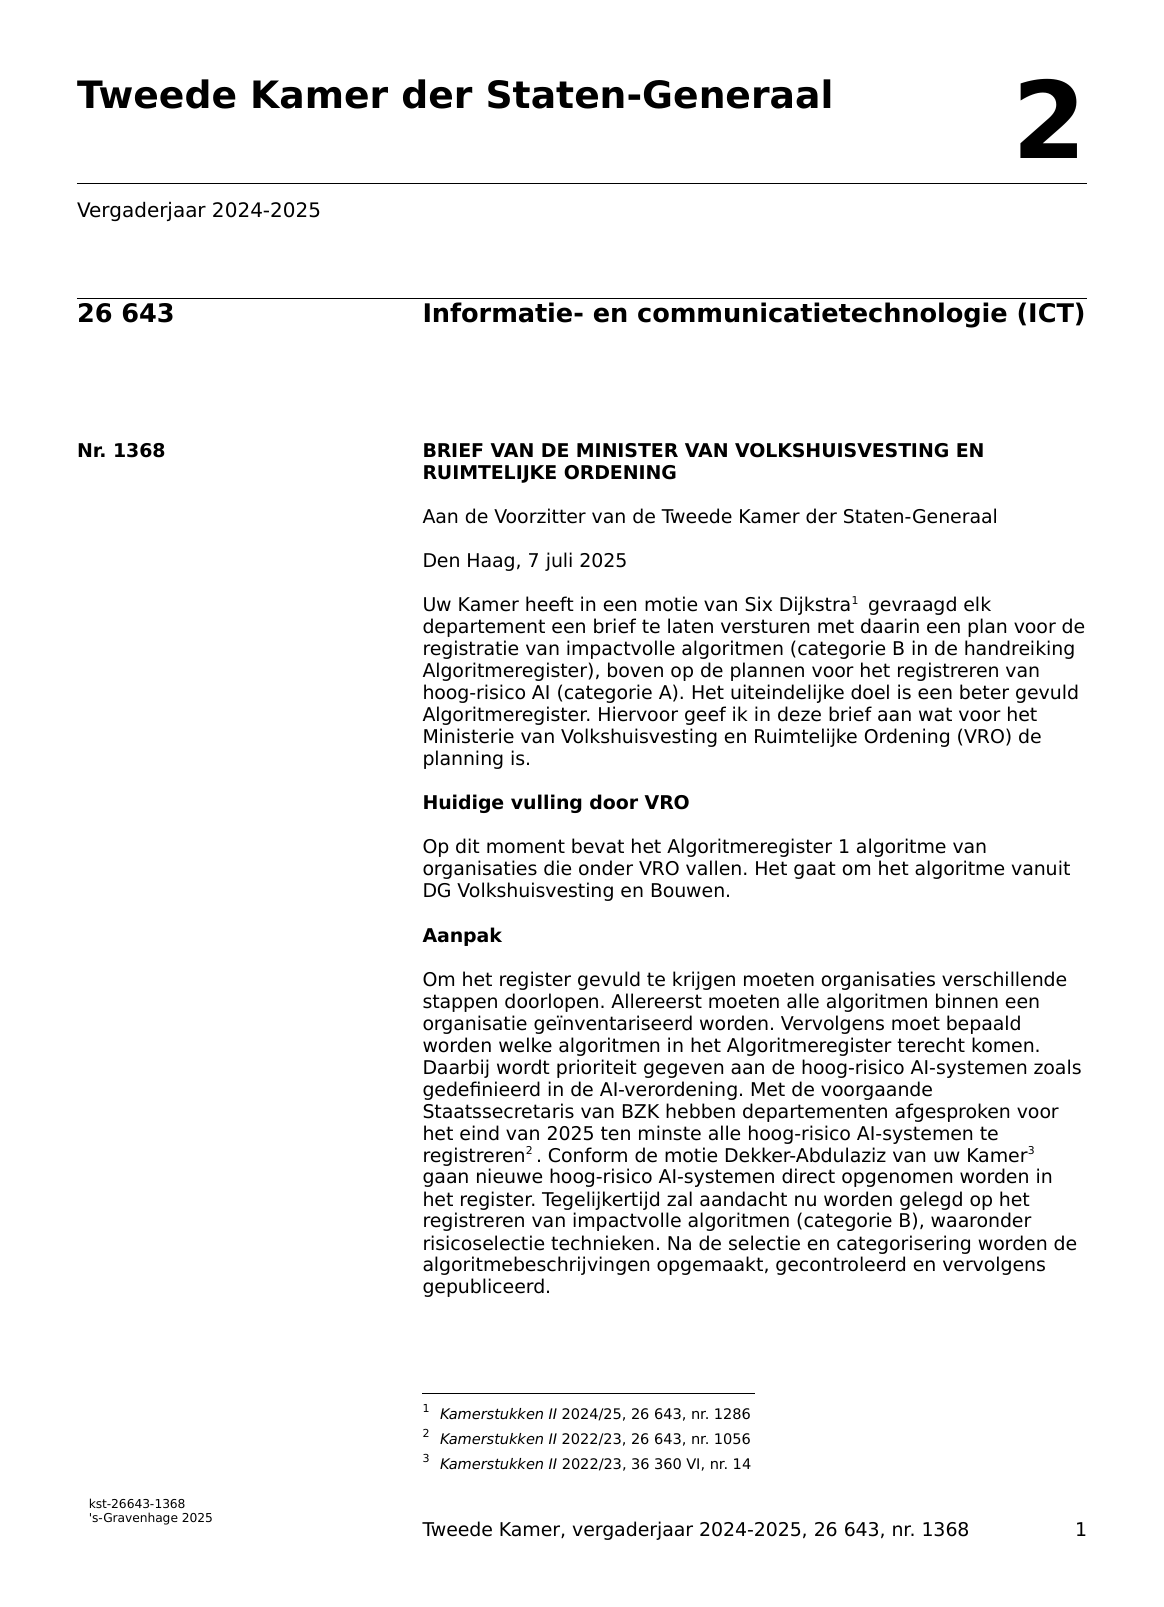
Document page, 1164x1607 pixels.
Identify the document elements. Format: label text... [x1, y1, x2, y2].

text 's-Gravenhage 2025 [88, 1511, 323, 1525]
text Op dit moment bevat het Algoritmeregister 1 algoritme van organisaties die onder VRO vallen. Het gaat om het algoritme vanuit DG Volkshuisvesting en Bouwen. [422, 836, 1087, 902]
text Kamerstukken II 2024/25, 26 643, nr. 1286 [422, 1402, 1087, 1424]
text Om het register gevuld te krijgen moeten organisaties verschillende stappen doorlopen. Allereerst moeten alle algoritmen binnen een organisatie geïnventariseerd worden. Vervolgens moet bepaald worden welke algoritmen in het Algoritmeregister terecht komen. Daarbij wordt prioriteit gegeven aan de hoog-risico AI-systemen zoals gedefinieerd in de AI-verordening. Met de voorgaande Staatssecretaris van BZK hebben departementen afgesproken voor het eind van 2025 ten minste alle hoog-risico AI-systemen te registreren. Conform de motie Dekker-Abdulaziz van uw Kamer gaan nieuwe hoog-risico AI-systemen direct opgenomen worden in het register. Tegelijkertijd zal aandacht nu worden gelegd op het registreren van impactvolle algoritmen (categorie B), waaronder risicoselectie technieken. Na de selectie en categorisering worden de algoritmebeschrijvingen opgemaakt, gecontroleerd en vervolgens gepubliceerd. [422, 969, 1087, 1298]
subtitle 26 643 Informatie- en communicatietechnologie (ICT) [77, 299, 1087, 329]
text kst-26643-1368 [88, 1497, 323, 1511]
table_header Tweede Kamer der Staten-Generaal [77, 59, 886, 183]
subtitle Nr. 1368 BRIEF VAN DE MINISTER VAN VOLKSHUISVESTING EN RUIMTELIJKE ORDENING [77, 440, 1087, 484]
table_header 2 [886, 59, 1087, 183]
subtitle Huidige vulling door VRO [422, 792, 1087, 814]
text Uw Kamer heeft in een motie van Six Dijkstra gevraagd elk departement een brief te laten versturen met daarin een plan voor de registratie van impactvolle algoritmen (categorie B in de handreiking Algoritmeregister), boven op de plannen voor het registreren van hoog-risico AI (categorie A). Het uiteindelijke doel is een beter gevuld Algoritmeregister. Hiervoor geef ik in deze brief aan wat voor het Ministerie van Volkshuisvesting en Ruimtelijke Ordening (VRO) de planning is. [422, 594, 1087, 770]
text Den Haag, 7 juli 2025 [422, 550, 1087, 572]
text Aan de Voorzitter van de Tweede Kamer der Staten-Generaal [422, 506, 1087, 528]
table_cell Vergaderjaar 2024-2025 [77, 184, 1087, 298]
text Kamerstukken II 2022/23, 36 360 VI, nr. 14 [422, 1452, 1087, 1474]
text Kamerstukken II 2022/23, 26 643, nr. 1056 [422, 1427, 1087, 1449]
subtitle Aanpak [422, 924, 1087, 946]
